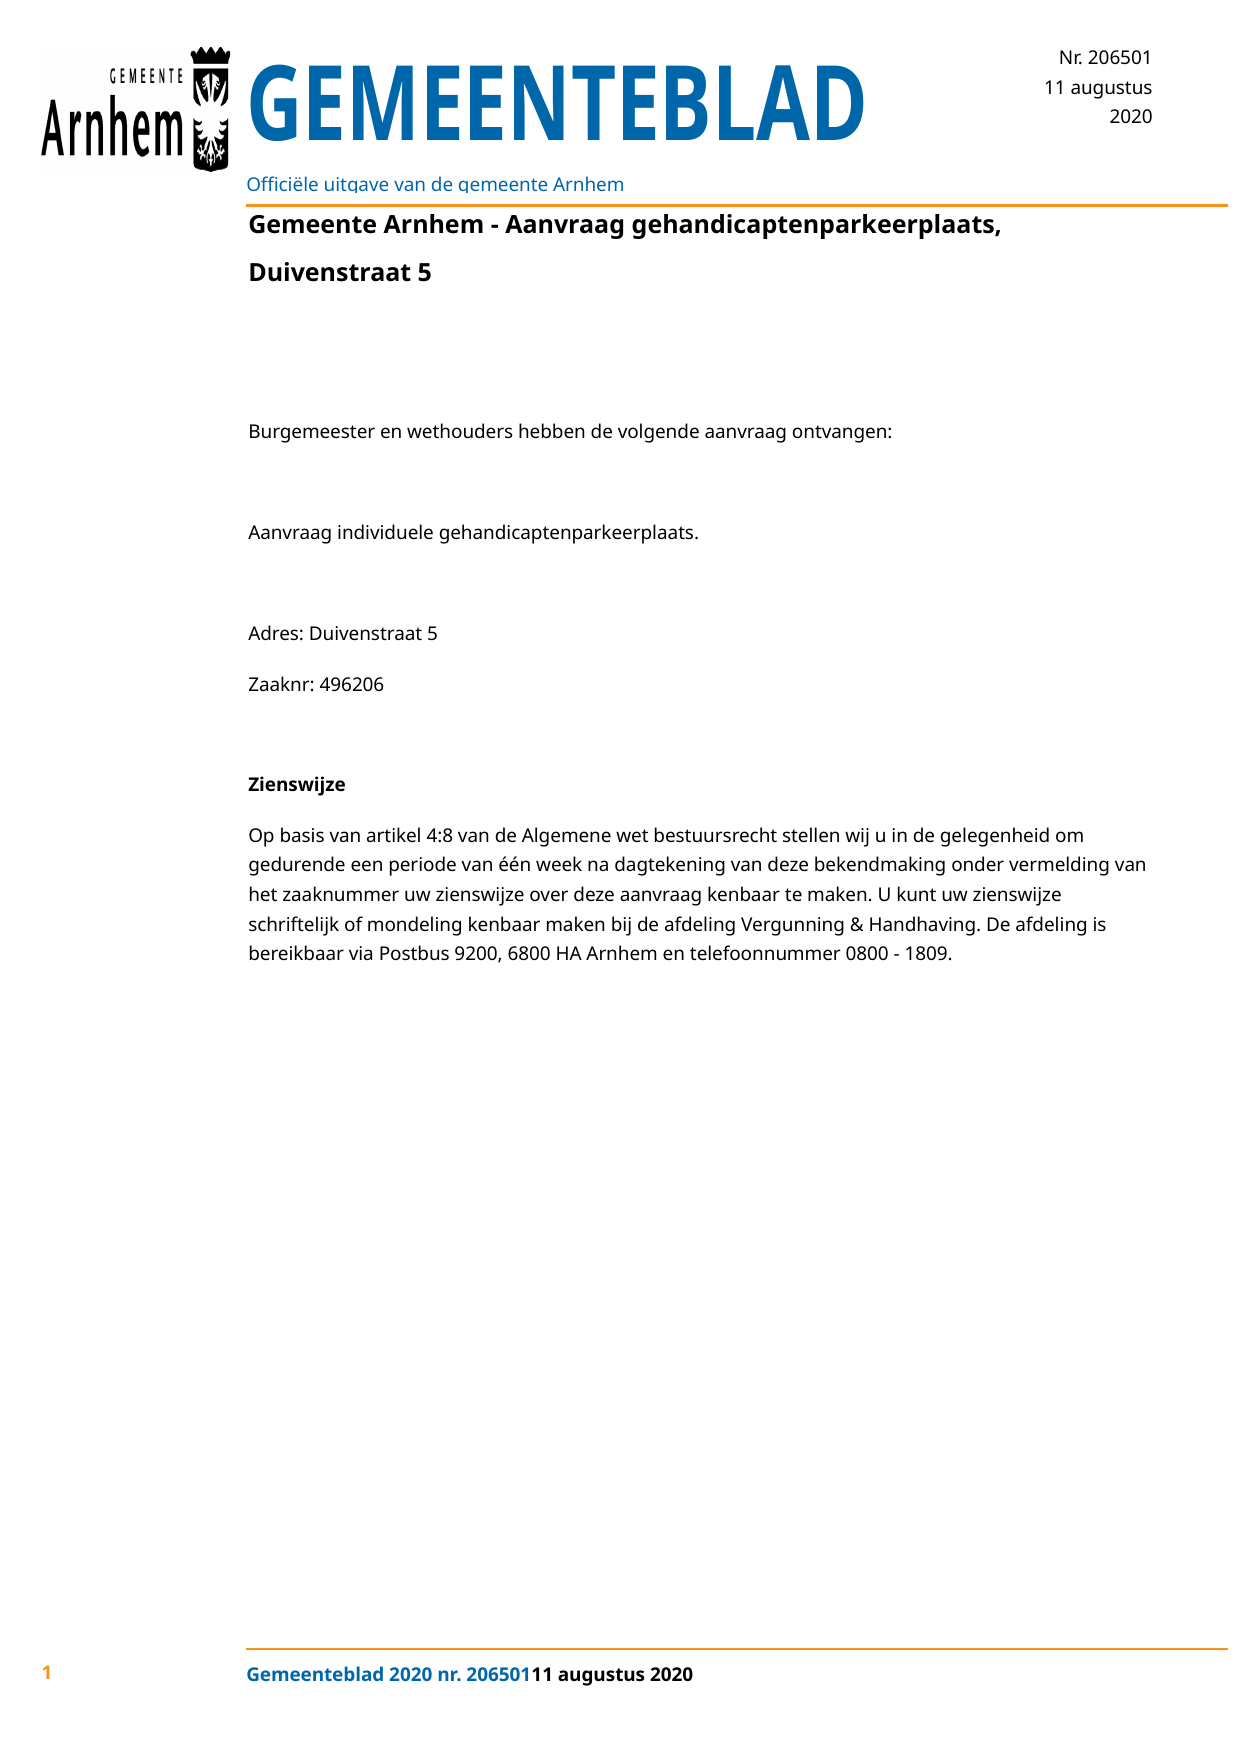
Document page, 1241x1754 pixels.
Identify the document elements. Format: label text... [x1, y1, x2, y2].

picture [41, 47, 231, 172]
text Op basis van artikel 4:8 van de Algemene wet bestuursrecht stellen wij u in de gelegenheid om gedurende een periode van één week na dagtekening van deze bekendmaking onder vermelding van het zaaknummer uw zienswijze over deze aanvraag kenbaar te maken. U kunt uw zienswijze schriftelijk of mondeling kenbaar maken bij de afdeling Vergunning & Handhaving. De afdeling is bereikbaar via Postbus 9200, 6800 HA Arnhem en telefoonnummer 0800 - 1809. [248, 822, 1152, 966]
text Burgemeester en wethouders hebben de volgende aanvraag ontvangen: [248, 419, 1152, 444]
text Adres: Duivenstraat 5 [248, 620, 1152, 646]
text Zienswijze [248, 772, 1152, 797]
text Aanvraag individuele gehandicaptenparkeerplaats. [248, 519, 1152, 545]
text Zaaknr: 496206 [248, 671, 1152, 697]
text Gemeente Arnhem - Aanvraag gehandicaptenparkeerplaats, Duivenstraat 5 [248, 207, 1152, 288]
